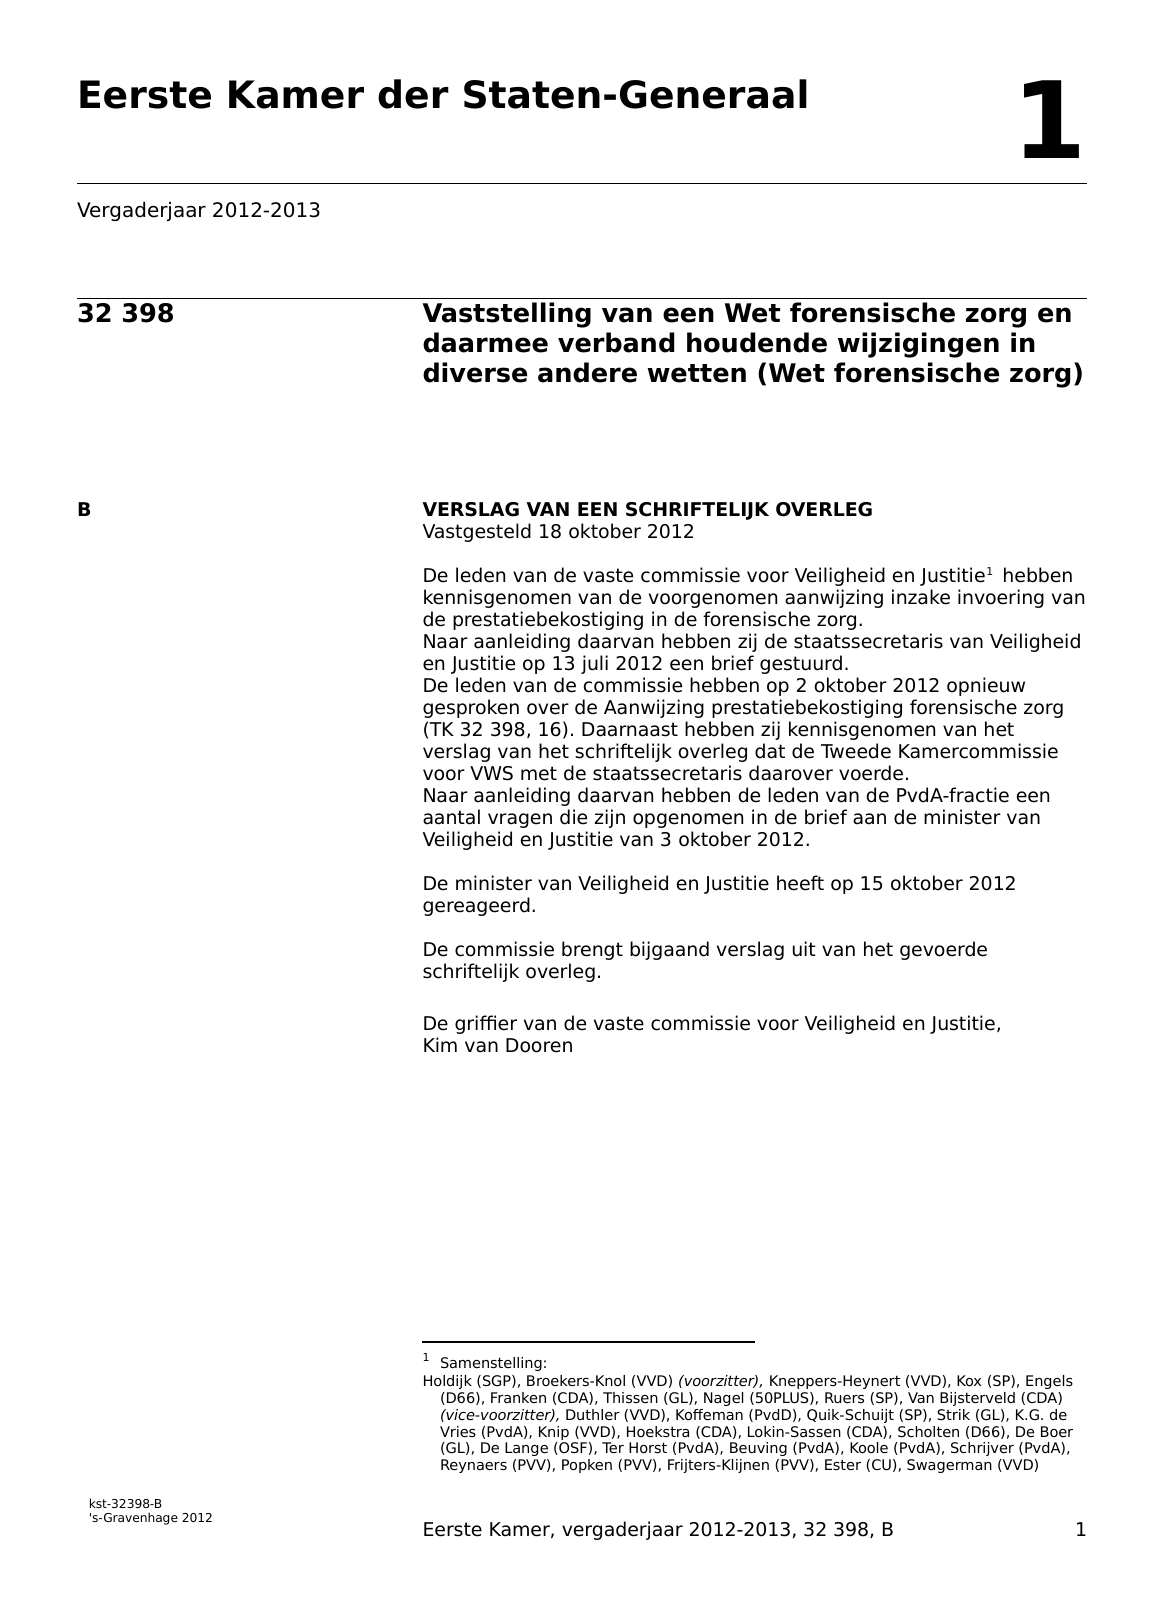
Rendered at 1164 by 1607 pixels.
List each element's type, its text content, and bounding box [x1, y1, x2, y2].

text kst-32398-B [88, 1497, 323, 1511]
subtitle B VERSLAG VAN EEN SCHRIFTELIJK OVERLEG [77, 499, 1087, 521]
text De leden van de vaste commissie voor Veiligheid en Justitie hebben kennisgenomen van de voorgenomen aanwijzing inzake invoering van de prestatiebekostiging in de forensische zorg. [422, 565, 1087, 631]
text Naar aanleiding daarvan hebben zij de staatssecretaris van Veiligheid en Justitie op 13 juli 2012 een brief gestuurd. [422, 631, 1087, 675]
table_header Eerste Kamer der Staten-Generaal [77, 59, 886, 183]
text De griffier van de vaste commissie voor Veiligheid en Justitie, Kim van Dooren [422, 1013, 1087, 1057]
table_cell Vergaderjaar 2012-2013 [77, 184, 1087, 298]
text Vastgesteld 18 oktober 2012 [422, 521, 1087, 543]
text Samenstelling: [422, 1351, 1087, 1373]
table_header 1 [886, 59, 1087, 183]
text Holdijk (SGP), Broekers-Knol (VVD) (voorzitter), Kneppers-Heynert (VVD), Kox (SP), Engels (D66), Franken (CDA), Thissen (GL), Nagel (50PLUS), Ruers (SP), Van Bijsterveld (CDA) (vice-voorzitter), Duthler (VVD), Koffeman (PvdD), Quik-Schuijt (SP), Strik (GL), K.G. de Vries (PvdA), Knip (VVD), Hoekstra (CDA), Lokin-Sassen (CDA), Scholten (D66), De Boer (GL), De Lange (OSF), Ter Horst (PvdA), Beuving (PvdA), Koole (PvdA), Schrijver (PvdA), Reynaers (PVV), Popken (PVV), Frijters-Klijnen (PVV), Ester (CU), Swagerman (VVD) [422, 1373, 1087, 1474]
text De minister van Veiligheid en Justitie heeft op 15 oktober 2012 gereageerd. [422, 873, 1087, 917]
subtitle 32 398 Vaststelling van een Wet forensische zorg en daarmee verband houdende wijzigingen in diverse andere wetten (Wet forensische zorg) [77, 299, 1087, 388]
text Naar aanleiding daarvan hebben de leden van de PvdA-fractie een aantal vragen die zijn opgenomen in de brief aan de minister van Veiligheid en Justitie van 3 oktober 2012. [422, 785, 1087, 851]
text De leden van de commissie hebben op 2 oktober 2012 opnieuw gesproken over de Aanwijzing prestatiebekostiging forensische zorg (TK 32 398, 16). Daarnaast hebben zij kennisgenomen van het verslag van het schriftelijk overleg dat de Tweede Kamercommissie voor VWS met de staatssecretaris daarover voerde. [422, 675, 1087, 785]
text 's-Gravenhage 2012 [88, 1511, 323, 1525]
text De commissie brengt bijgaand verslag uit van het gevoerde schriftelijk overleg. [422, 939, 1087, 983]
